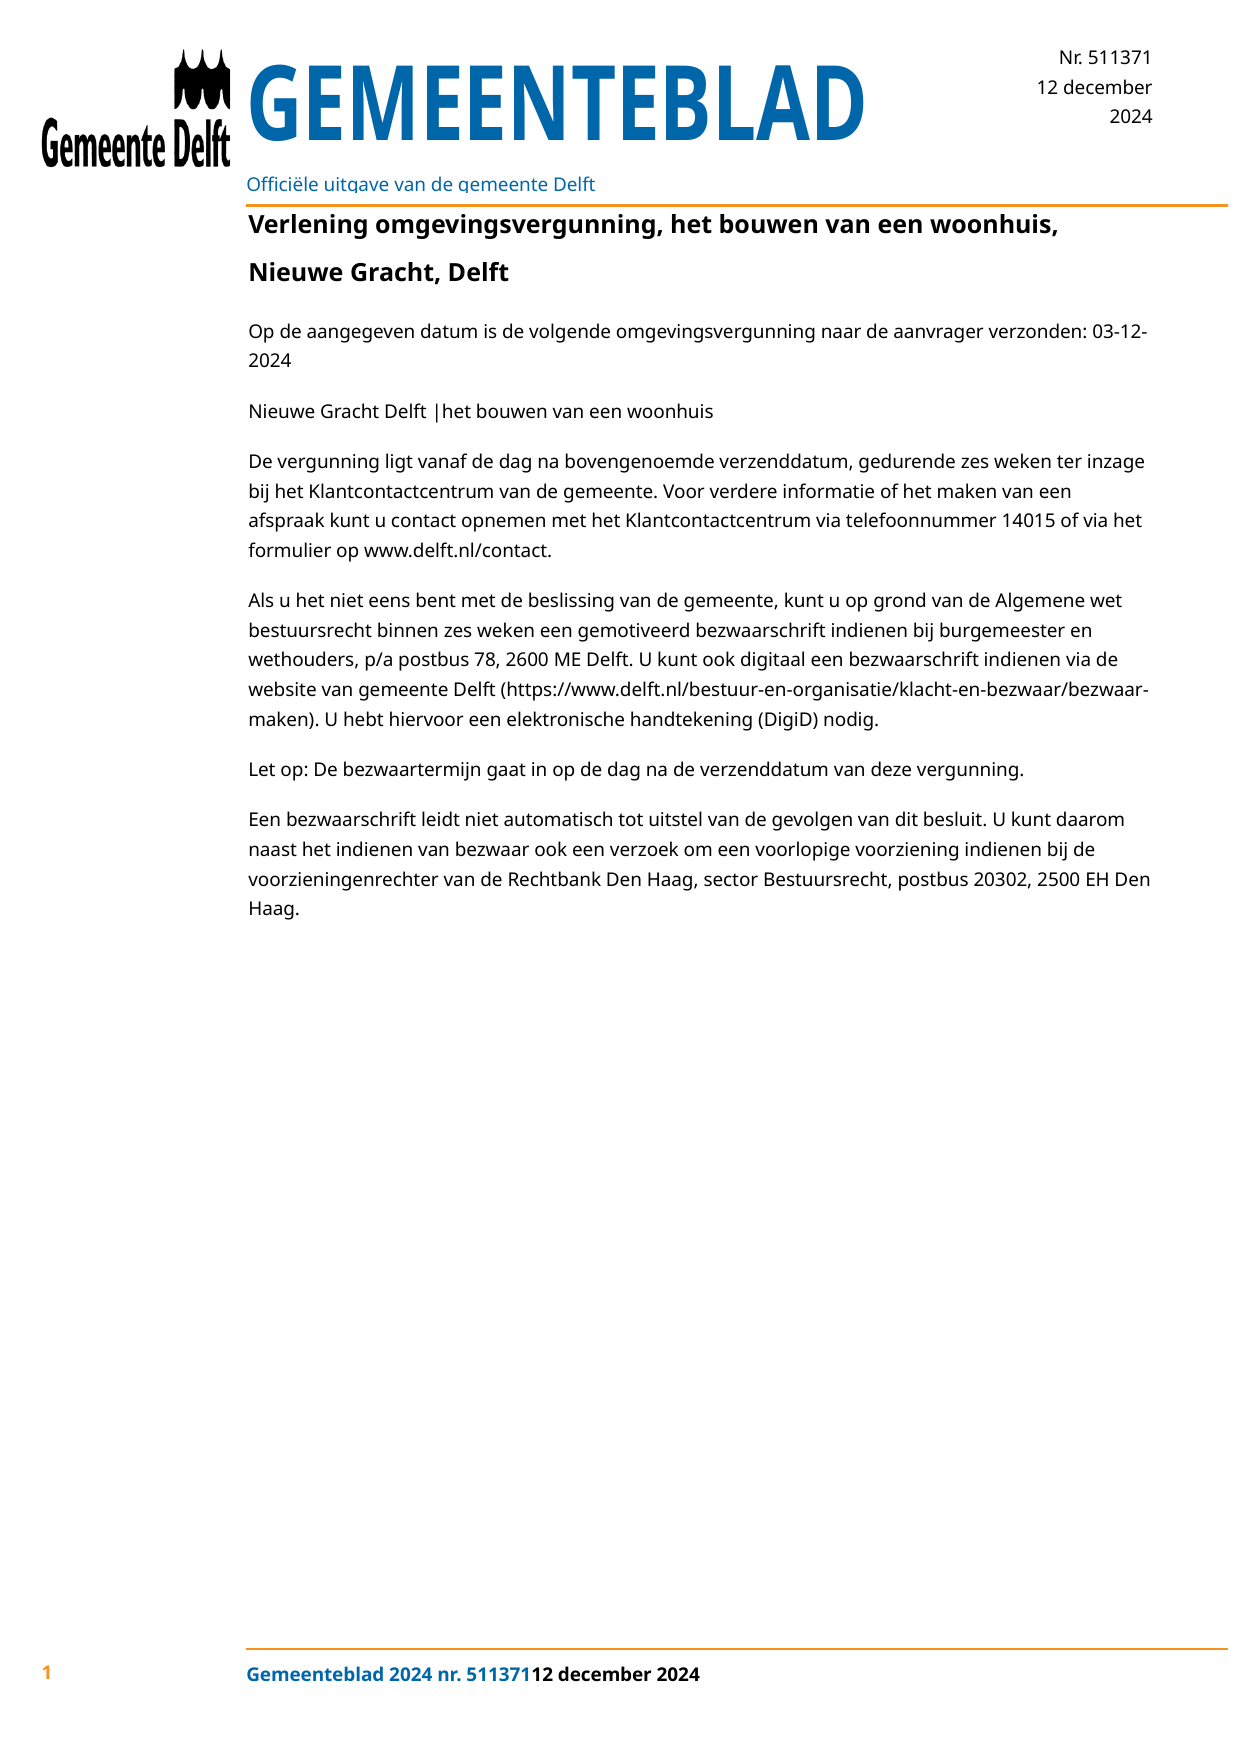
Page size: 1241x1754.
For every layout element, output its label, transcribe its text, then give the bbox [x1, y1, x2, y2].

text Nieuwe Gracht Delft |het bouwen van een woonhuis [248, 398, 1152, 424]
text De vergunning ligt vanaf de dag na bovengenoemde verzenddatum, gedurende zes weken ter inzage bij het Klantcontactcentrum van de gemeente. Voor verdere informatie of het maken van een afspraak kunt u contact opnemen met het Klantcontactcentrum via telefoonnummer 14015 of via het formulier op www.delft.nl/contact. [248, 448, 1152, 563]
text Let op: De bezwaartermijn gaat in op de dag na de verzenddatum van deze vergunning. [248, 756, 1152, 782]
text Op de aangegeven datum is de volgende omgevingsvergunning naar de aanvrager verzonden: 03-12-2024 [248, 318, 1152, 373]
text Als u het niet eens bent met de beslissing van de gemeente, kunt u op grond van de Algemene wet bestuursrecht binnen zes weken een gemotiveerd bezwaarschrift indienen bij burgemeester en wethouders, p/a postbus 78, 2600 ME Delft. U kunt ook digitaal een bezwaarschrift indienen via de website van gemeente Delft (https://www.delft.nl/bestuur-en-organisatie/klacht-en-bezwaar/bezwaar-maken). U hebt hiervoor een elektronische handtekening (DigiD) nodig. [248, 587, 1152, 732]
text Verlening omgevingsvergunning, het bouwen van een woonhuis, Nieuwe Gracht, Delft [248, 207, 1152, 288]
text Een bezwaarschrift leidt niet automatisch tot uitstel van de gevolgen van dit besluit. U kunt daarom naast het indienen van bezwaar ook een verzoek om een voorlopige voorziening indienen bij de voorzieningenrechter van de Rechtbank Den Haag, sector Bestuursrecht, postbus 20302, 2500 EH Den Haag. [248, 807, 1152, 921]
picture [41, 47, 231, 172]
